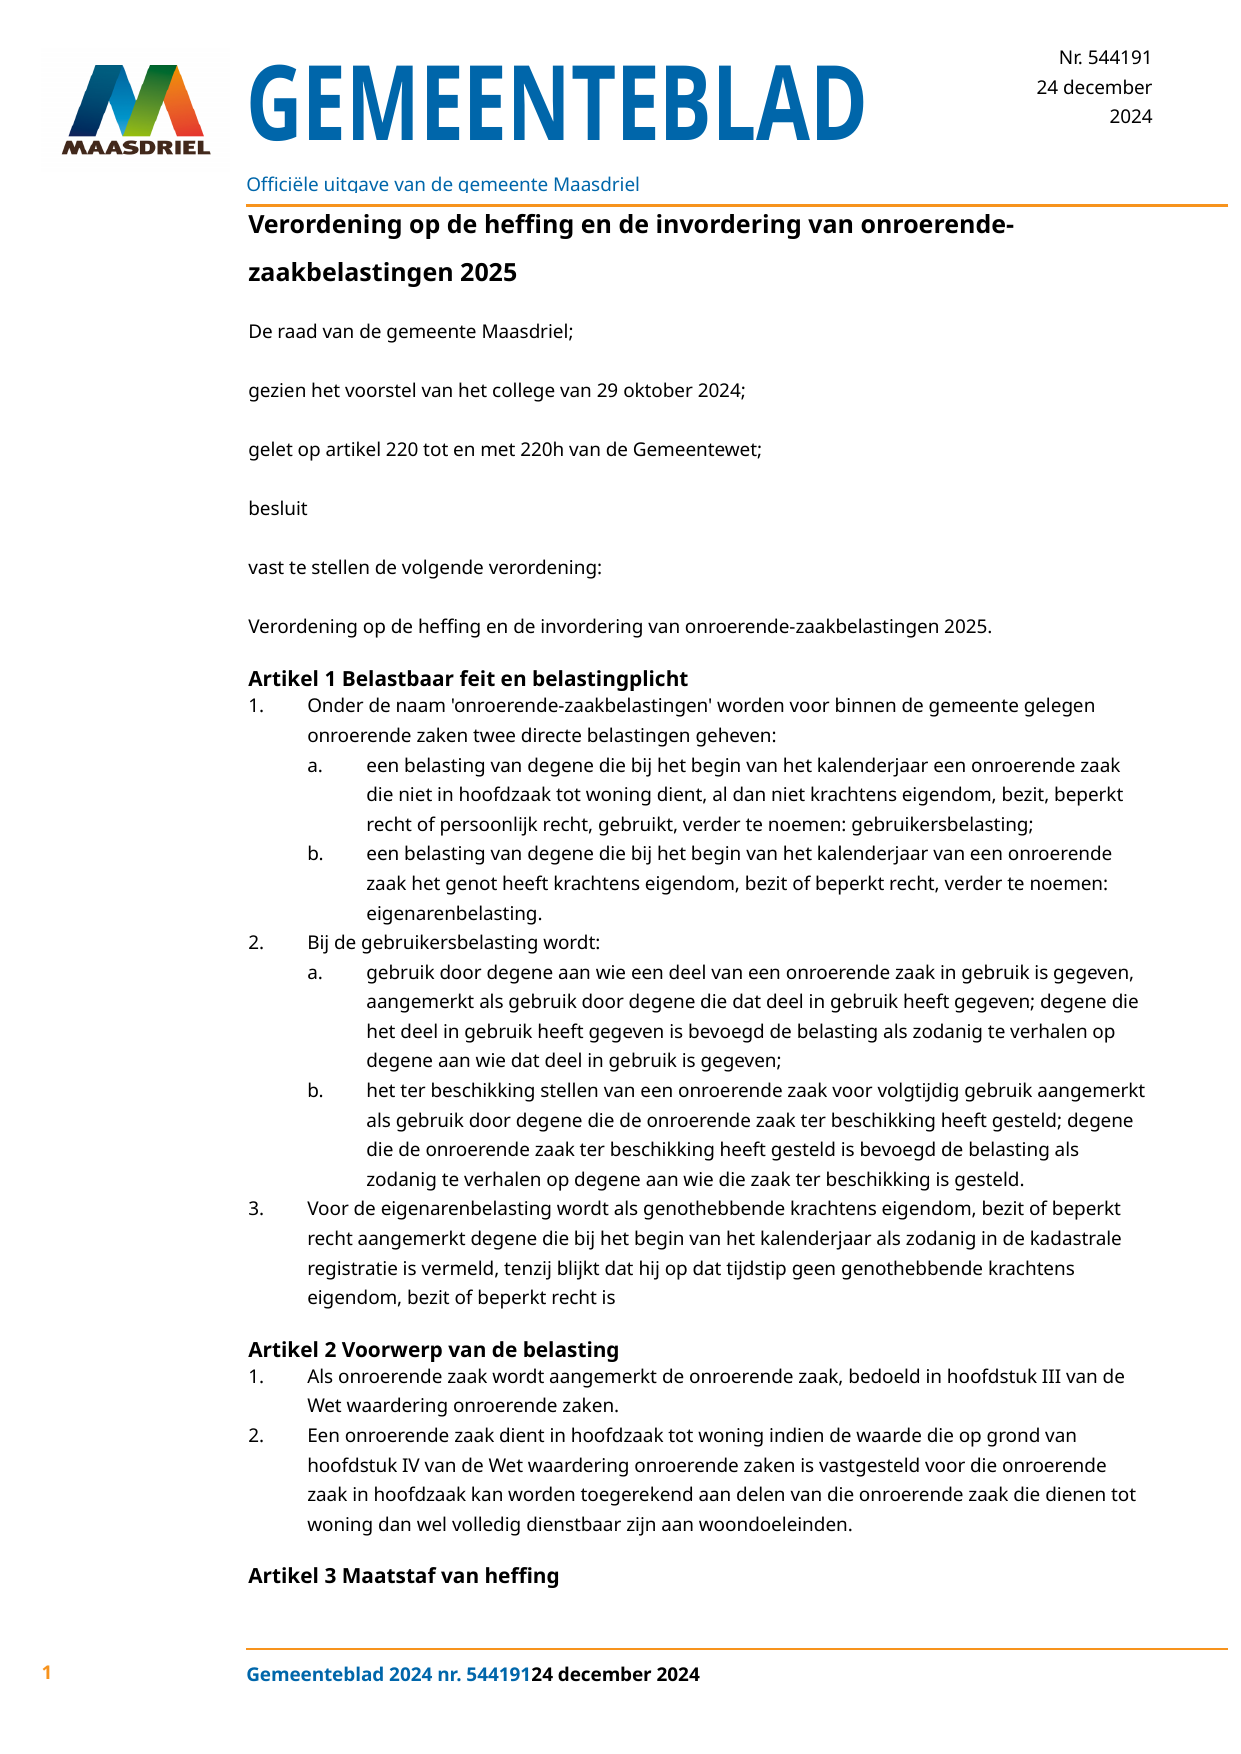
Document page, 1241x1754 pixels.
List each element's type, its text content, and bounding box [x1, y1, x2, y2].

list Bij de gebruikersbelasting wordt: [248, 929, 1152, 955]
text Verordening op de heffing en de invordering van onroerende-zaakbelastingen 2025 [248, 207, 1152, 288]
list Een onroerende zaak dient in hoofdzaak tot woning indien de waarde die op grond van hoofdstuk IV van de Wet waardering onroerende zaken is vastgesteld voor die onroerende zaak in hoofdzaak kan worden toegerekend aan delen van die onroerende zaak die dienen tot woning dan wel volledig dienstbaar zijn aan woondoeleinden. [248, 1422, 1152, 1537]
picture [41, 47, 231, 172]
text Artikel 2 Voorwerp van de belasting [248, 1335, 1152, 1363]
text vast te stellen de volgende verordening: [248, 554, 1152, 580]
list Onder de naam 'onroerende-zaakbelastingen' worden voor binnen de gemeente gelegen onroerende zaken twee directe belastingen geheven: [248, 693, 1152, 748]
list een belasting van degene die bij het begin van het kalenderjaar van een onroerende zaak het genot heeft krachtens eigendom, bezit of beperkt recht, verder te noemen: eigenarenbelasting. [307, 841, 1152, 925]
text De raad van de gemeente Maasdriel; [248, 318, 1152, 344]
text Verordening op de heffing en de invordering van onroerende-zaakbelastingen 2025. [248, 614, 1152, 639]
list Als onroerende zaak wordt aangemerkt de onroerende zaak, bedoeld in hoofdstuk III van de Wet waardering onroerende zaken. [248, 1363, 1152, 1418]
text gezien het voorstel van het college van 29 oktober 2024; [248, 377, 1152, 403]
text besluit [248, 495, 1152, 521]
list het ter beschikking stellen van een onroerende zaak voor volgtijdig gebruik aangemerkt als gebruik door degene die de onroerende zaak ter beschikking heeft gesteld; degene die de onroerende zaak ter beschikking heeft gesteld is bevoegd de belasting als zodanig te verhalen op degene aan wie die zaak ter beschikking is gesteld. [307, 1077, 1152, 1192]
text gelet op artikel 220 tot en met 220h van de Gemeentewet; [248, 436, 1152, 462]
list gebruik door degene aan wie een deel van een onroerende zaak in gebruik is gegeven, aangemerkt als gebruik door degene die dat deel in gebruik heeft gegeven; degene die het deel in gebruik heeft gegeven is bevoegd de belasting als zodanig te verhalen op degene aan wie dat deel in gebruik is gegeven; [307, 959, 1152, 1073]
text Artikel 3 Maatstaf van heffing [248, 1561, 1152, 1590]
text Artikel 1 Belastbaar feit en belastingplicht [248, 664, 1152, 693]
list Voor de eigenarenbelasting wordt als genothebbende krachtens eigendom, bezit of beperkt recht aangemerkt degene die bij het begin van het kalenderjaar als zodanig in de kadastrale registratie is vermeld, tenzij blijkt dat hij op dat tijdstip geen genothebbende krachtens eigendom, bezit of beperkt recht is [248, 1196, 1152, 1310]
list een belasting van degene die bij het begin van het kalenderjaar een onroerende zaak die niet in hoofdzaak tot woning dient, al dan niet krachtens eigendom, bezit, beperkt recht of persoonlijk recht, gebruikt, verder te noemen: gebruikersbelasting; [307, 752, 1152, 837]
